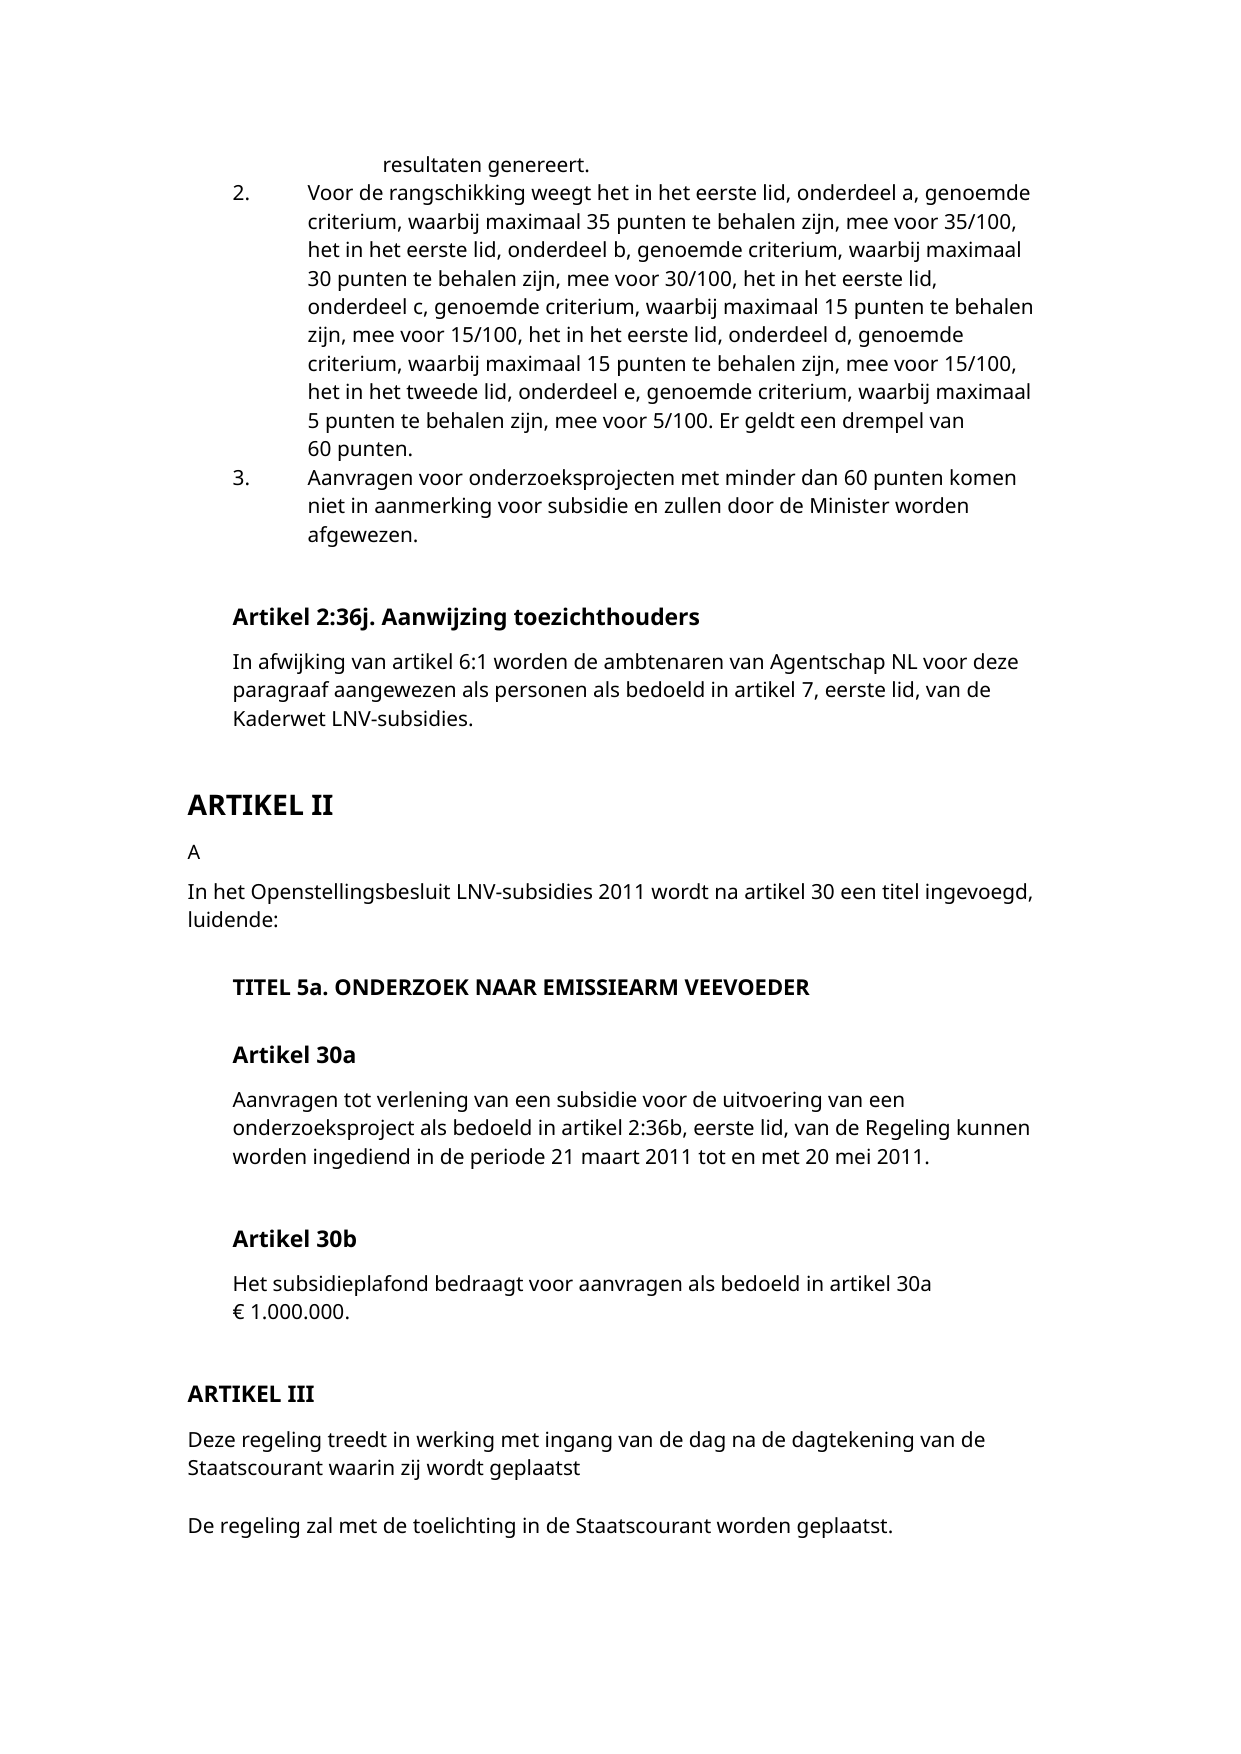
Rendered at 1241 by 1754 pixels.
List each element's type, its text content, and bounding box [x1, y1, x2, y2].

text Het subsidieplafond bedraagt voor aanvragen als bedoeld in artikel 30a € 1.000.000. [232, 1269, 1053, 1326]
list resultaten genereert. [307, 150, 1053, 178]
subtitle Artikel 30b [232, 1223, 1053, 1254]
text A [187, 838, 1053, 865]
subtitle Artikel 30a [232, 1039, 1053, 1070]
list Aanvragen voor onderzoeksprojecten met minder dan 60 punten komen niet in aanmerking voor subsidie en zullen door de Minister worden afgewezen. [232, 463, 1053, 548]
subtitle ARTIKEL II [187, 785, 1053, 823]
text In afwijking van artikel 6:1 worden de ambtenaren van Agentschap NL voor deze paragraaf aangewezen als personen als bedoeld in artikel 7, eerste lid, van de Kaderwet LNV-subsidies. [232, 647, 1053, 732]
subtitle TITEL 5a. ONDERZOEK NAAR EMISSIEARM VEEVOEDER [232, 971, 1053, 1001]
list Voor de rangschikking weegt het in het eerste lid, onderdeel a, genoemde criterium, waarbij maximaal 35 punten te behalen zijn, mee voor 35/100, het in het eerste lid, onderdeel b, genoemde criterium, waarbij maximaal 30 punten te behalen zijn, mee voor 30/100, het in het eerste lid, onderdeel c, genoemde criterium, waarbij maximaal 15 punten te behalen zijn, mee voor 15/100, het in het eerste lid, onderdeel d, genoemde criterium, waarbij maximaal 15 punten te behalen zijn, mee voor 15/100, het in het tweede lid, onderdeel e, genoemde criterium, waarbij maximaal 5 punten te behalen zijn, mee voor 5/100. Er geldt een drempel van 60 punten. [232, 178, 1053, 463]
text Aanvragen tot verlening van een subsidie voor de uitvoering van een onderzoeksproject als bedoeld in artikel 2:36b, eerste lid, van de Regeling kunnen worden ingediend in de periode 21 maart 2011 tot en met 20 mei 2011. [232, 1085, 1053, 1170]
text Deze regeling treedt in werking met ingang van de dag na de dagtekening van de Staatscourant waarin zij wordt geplaatst [187, 1425, 1053, 1482]
text De regeling zal met de toelichting in de Staatscourant worden geplaatst. [187, 1512, 1053, 1540]
text In het Openstellingsbesluit LNV-subsidies 2011 wordt na artikel 30 een titel ingevoegd, luidende: [187, 877, 1053, 934]
subtitle Artikel 2:36j. Aanwijzing toezichthouders [232, 601, 1053, 632]
subtitle ARTIKEL III [187, 1378, 1053, 1410]
